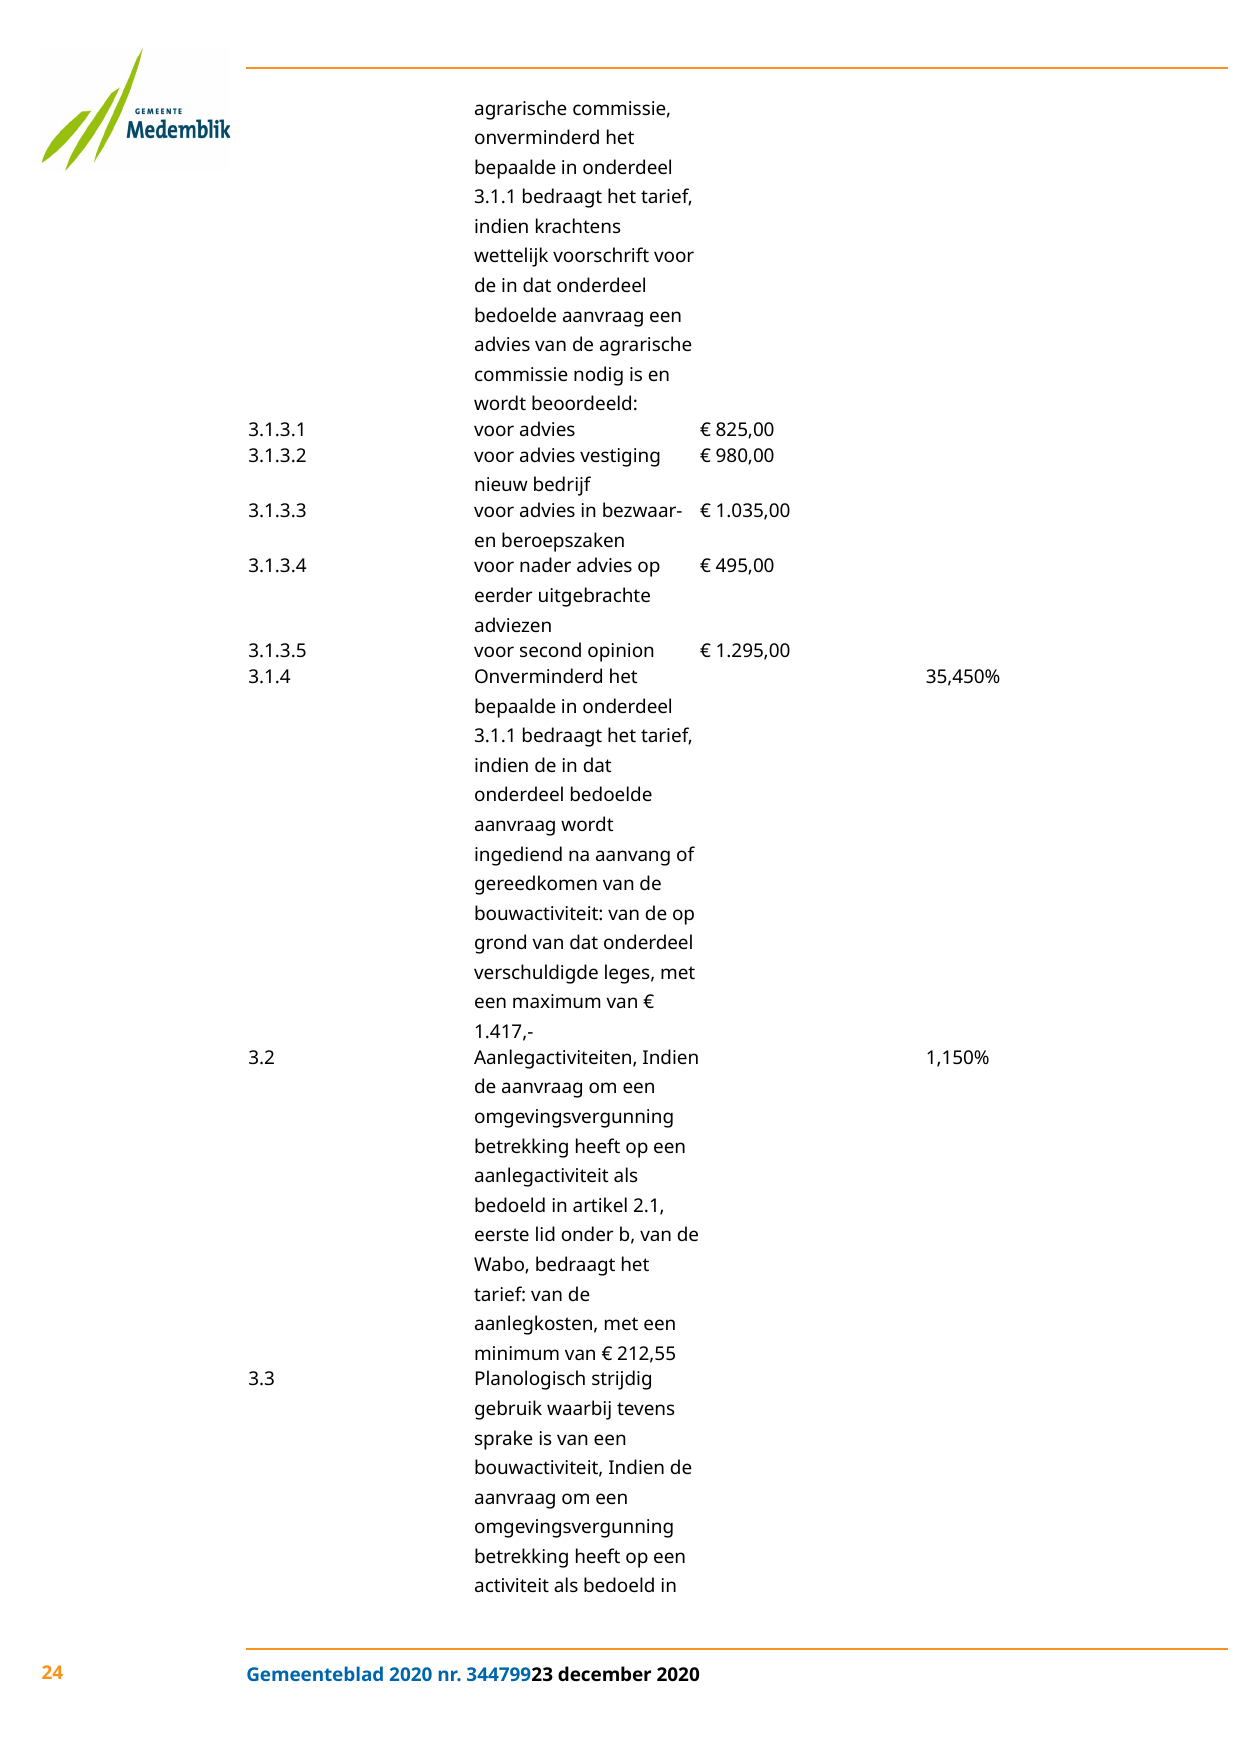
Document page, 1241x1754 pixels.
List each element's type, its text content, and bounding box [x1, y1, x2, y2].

table_cell [926, 442, 1152, 497]
table_cell [926, 553, 1152, 638]
table_cell 3.2 [248, 1044, 474, 1366]
table_cell € 495,00 [700, 553, 926, 638]
table_cell 3.1.3.4 [248, 553, 474, 638]
table_cell € 1.035,00 [700, 498, 926, 553]
table_cell € 1.295,00 [700, 638, 926, 663]
table_cell [926, 498, 1152, 553]
table_cell [700, 663, 926, 1044]
table_cell 3.1.3.5 [248, 638, 474, 663]
table_cell 1,150% [926, 1044, 1152, 1366]
table_cell [248, 95, 474, 416]
table_cell € 825,00 [700, 416, 926, 442]
table_cell [926, 416, 1152, 442]
table_cell 3.1.3.1 [248, 416, 474, 442]
table_cell voor nader advies op eerder uitgebrachte adviezen [474, 553, 700, 638]
table_cell Aanlegactiviteiten, Indien de aanvraag om een omgevingsvergunning betrekking heeft op een aanlegactiviteit als bedoeld in artikel 2.1, eerste lid onder b, van de Wabo, bedraagt het tarief: van de aanlegkosten, met een minimum van € 212,55 [474, 1044, 700, 1366]
table_cell agrarische commissie, onverminderd het bepaalde in onderdeel 3.1.1 bedraagt het tarief, indien krachtens wettelijk voorschrift voor de in dat onderdeel bedoelde aanvraag een advies van de agrarische commissie nodig is en wordt beoordeeld: [474, 95, 700, 416]
table_cell [926, 95, 1152, 416]
table_cell voor advies vestiging nieuw bedrijf [474, 442, 700, 497]
picture [41, 47, 231, 172]
table_cell 35,450% [926, 663, 1152, 1044]
table_cell [700, 1044, 926, 1366]
table_cell voor second opinion [474, 638, 700, 663]
table_cell [700, 95, 926, 416]
table_cell Planologisch strijdig gebruik waarbij tevens sprake is van een bouwactiviteit, Indien de aanvraag om een omgevingsvergunning betrekking heeft op een activiteit als bedoeld in [474, 1366, 700, 1598]
table_cell [926, 638, 1152, 663]
table_cell voor advies in bezwaar- en beroepszaken [474, 498, 700, 553]
table_cell voor advies [474, 416, 700, 442]
table_cell 3.1.4 [248, 663, 474, 1044]
table_cell [700, 1366, 926, 1598]
table_cell Onverminderd het bepaalde in onderdeel 3.1.1 bedraagt het tarief, indien de in dat onderdeel bedoelde aanvraag wordt ingediend na aanvang of gereedkomen van de bouwactiviteit: van de op grond van dat onderdeel verschuldigde leges, met een maximum van € 1.417,- [474, 663, 700, 1044]
table_cell 3.1.3.3 [248, 498, 474, 553]
table_cell 3.1.3.2 [248, 442, 474, 497]
table_cell [926, 1366, 1152, 1598]
table_cell 3.3 [248, 1366, 474, 1598]
table_cell € 980,00 [700, 442, 926, 497]
